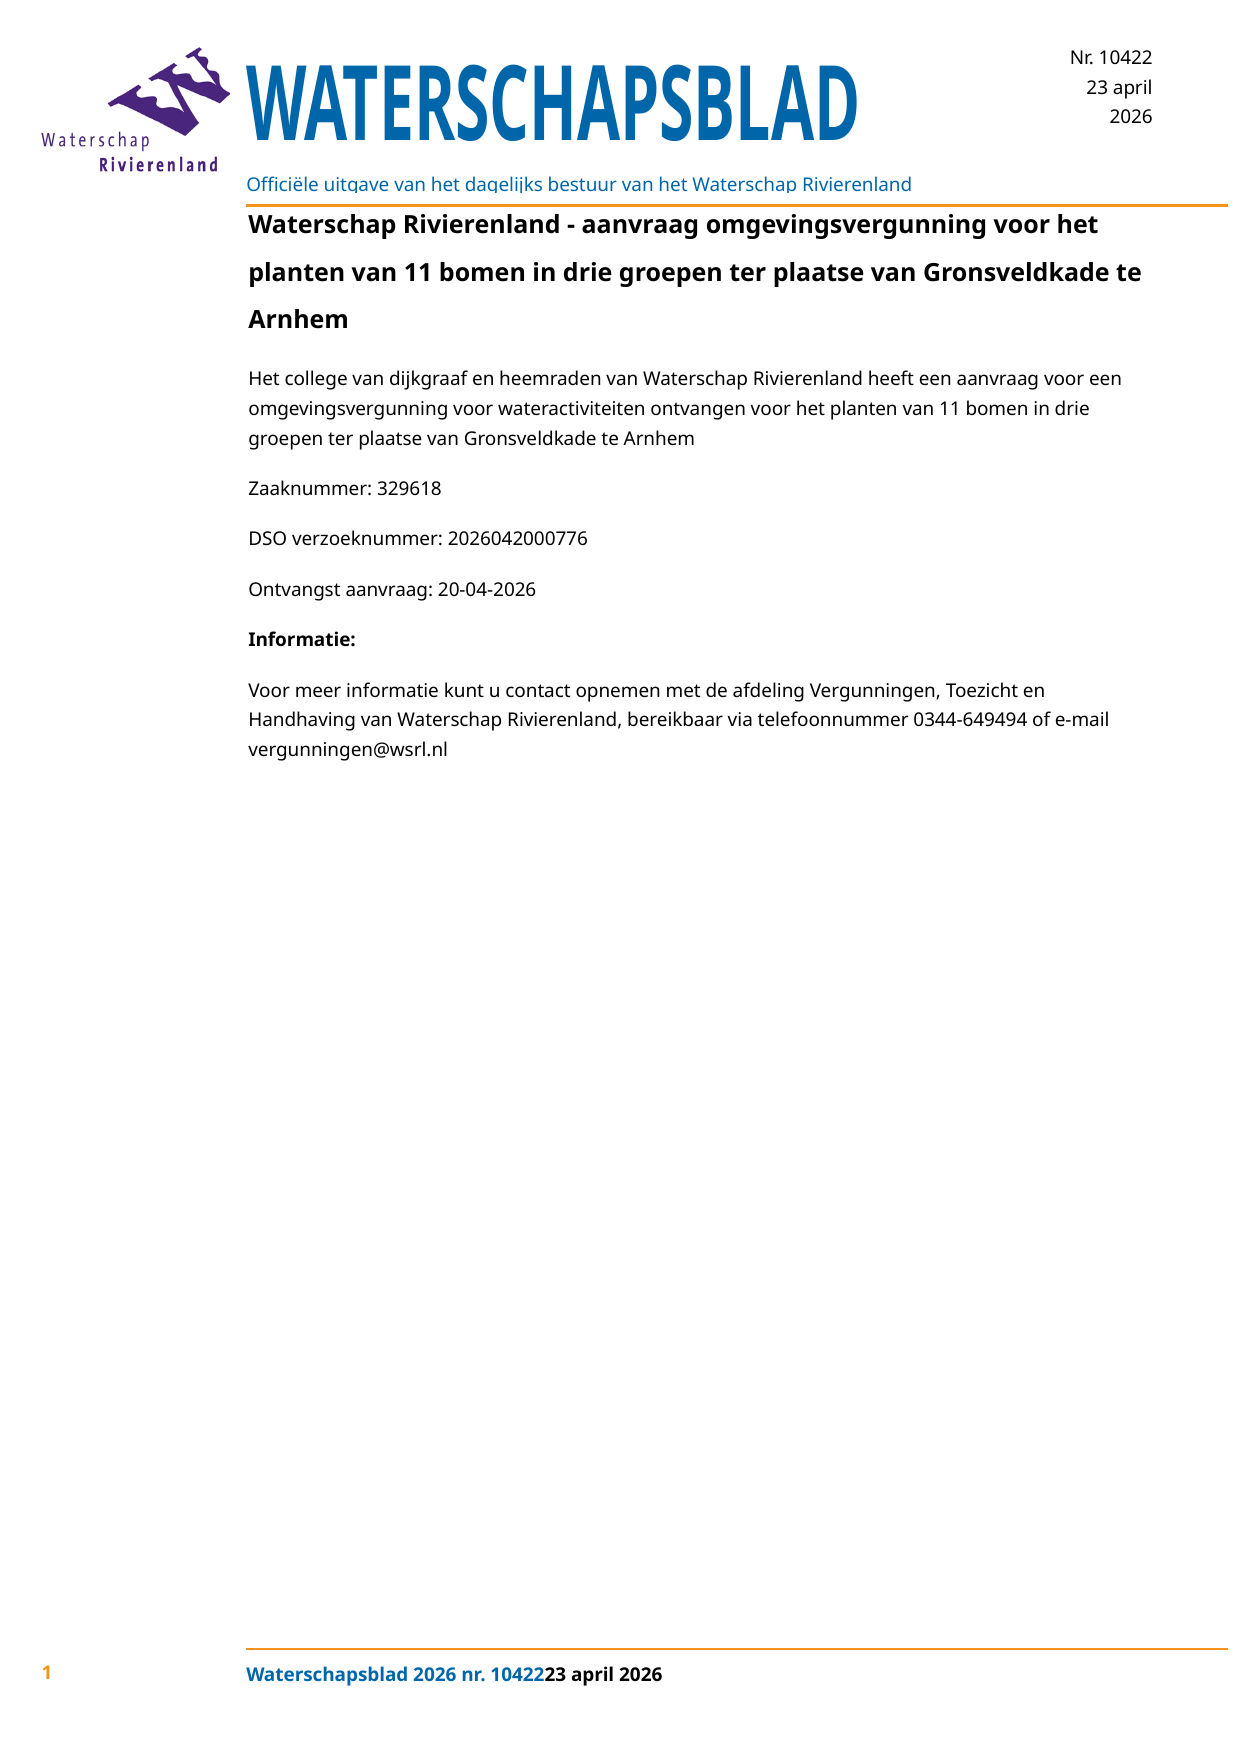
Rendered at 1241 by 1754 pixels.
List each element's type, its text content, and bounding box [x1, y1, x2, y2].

text Voor meer informatie kunt u contact opnemen met de afdeling Vergunningen, Toezicht en Handhaving van Waterschap Rivierenland, bereikbaar via telefoonnummer 0344-649494 of e-mail vergunningen@wsrl.nl [248, 677, 1152, 762]
text Zaaknummer: 329618 [248, 475, 1152, 501]
picture [41, 47, 231, 172]
text Informatie: [248, 626, 1152, 652]
text Ontvangst aanvraag: 20-04-2026 [248, 576, 1152, 602]
text Waterschap Rivierenland - aanvraag omgevingsvergunning voor het planten van 11 bomen in drie groepen ter plaatse van Gronsveldkade te Arnhem [248, 207, 1152, 336]
text Het college van dijkgraaf en heemraden van Waterschap Rivierenland heeft een aanvraag voor een omgevingsvergunning voor wateractiviteiten ontvangen voor het planten van 11 bomen in drie groepen ter plaatse van Gronsveldkade te Arnhem [248, 366, 1152, 450]
text DSO verzoeknummer: 2026042000776 [248, 526, 1152, 551]
